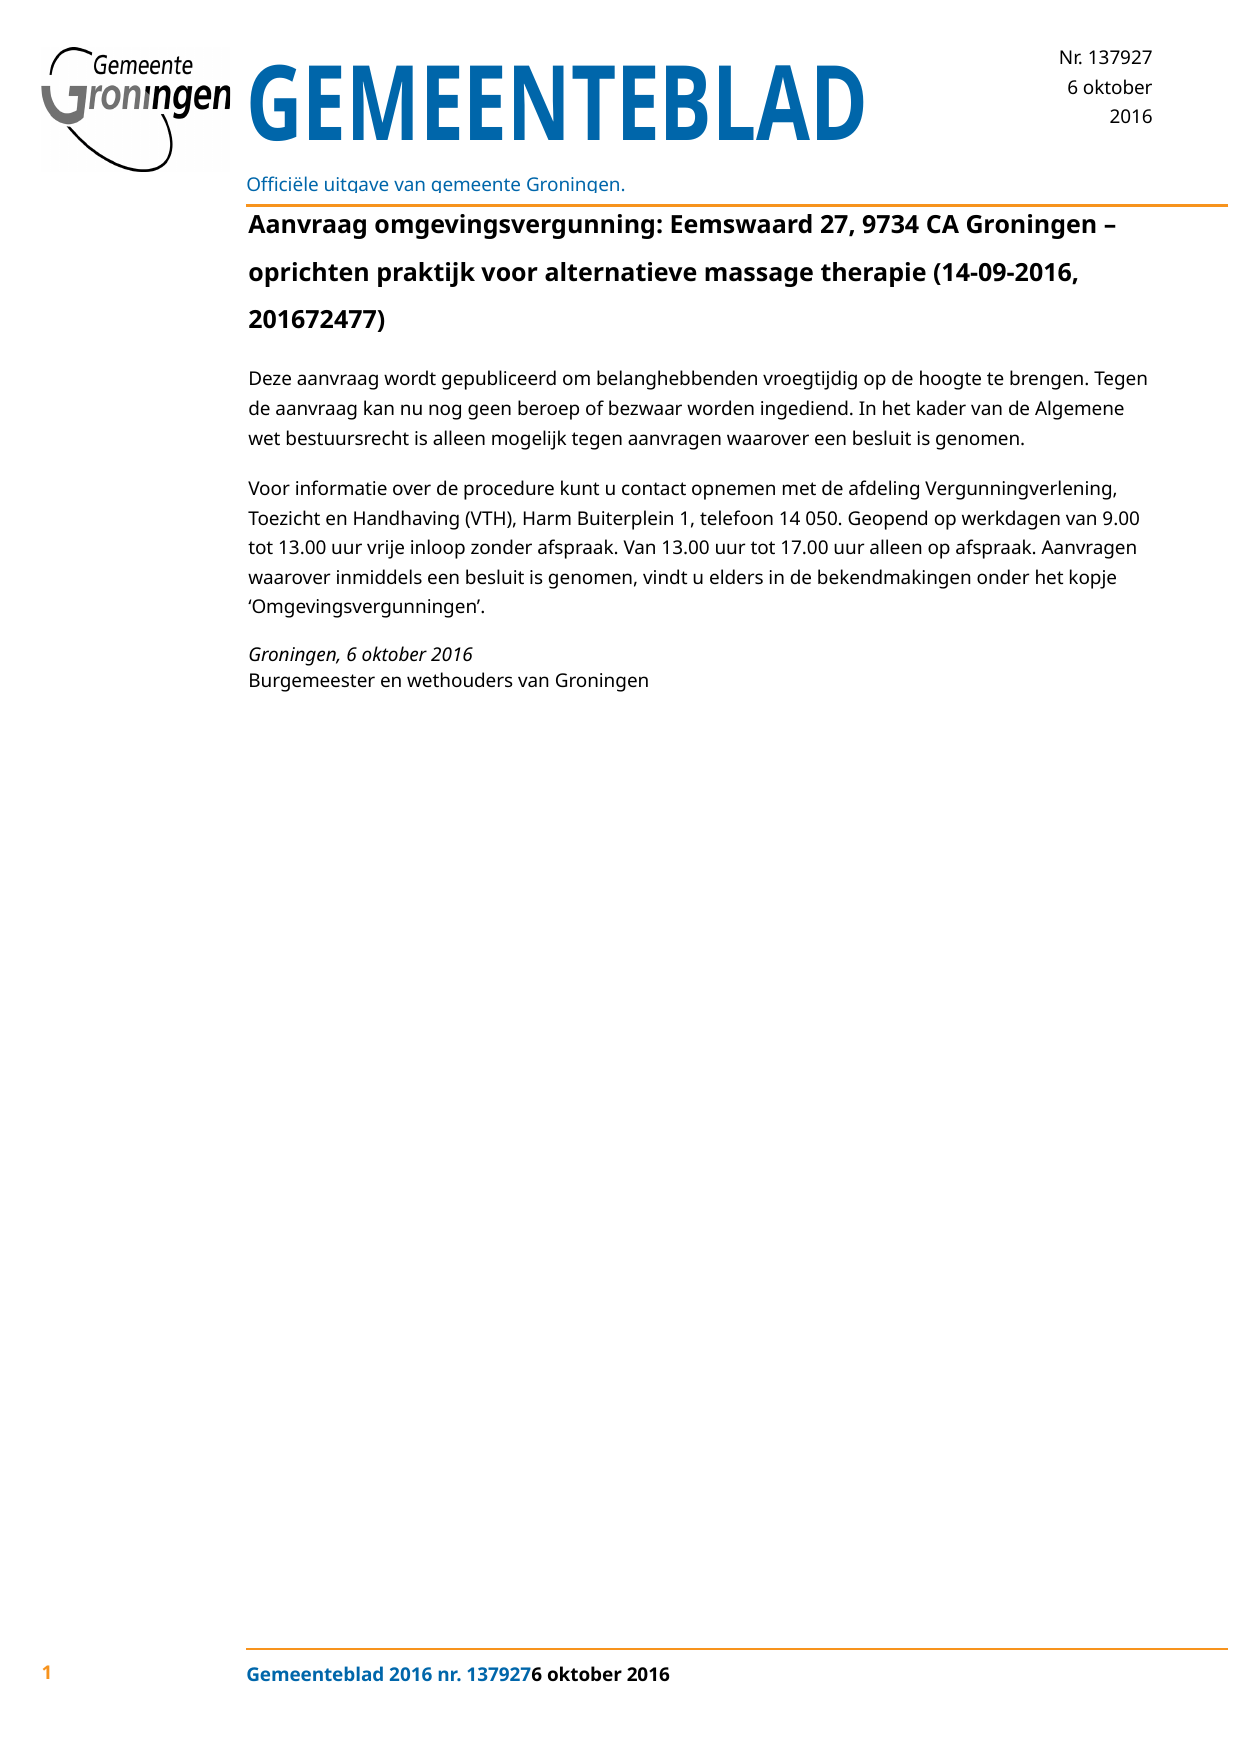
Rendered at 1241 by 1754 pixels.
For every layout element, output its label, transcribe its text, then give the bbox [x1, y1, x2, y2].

text Voor informatie over de procedure kunt u contact opnemen met de afdeling Vergunningverlening, Toezicht en Handhaving (VTH), Harm Buiterplein 1, telefoon 14 050. Geopend op werkdagen van 9.00 tot 13.00 uur vrije inloop zonder afspraak. Van 13.00 uur tot 17.00 uur alleen op afspraak. Aanvragen waarover inmiddels een besluit is genomen, vindt u elders in de bekendmakingen onder het kopje ‘Omgevingsvergunningen’. [248, 475, 1152, 619]
text Aanvraag omgevingsvergunning: Eemswaard 27, 9734 CA Groningen – oprichten praktijk voor alternatieve massage therapie (14-09-2016, 201672477) [248, 207, 1152, 336]
picture [41, 47, 231, 172]
text Groningen, 6 oktober 2016 [248, 641, 1152, 667]
text Deze aanvraag wordt gepubliceerd om belanghebbenden vroegtijdig op de hoogte te brengen. Tegen de aanvraag kan nu nog geen beroep of bezwaar worden ingediend. In het kader van de Algemene wet bestuursrecht is alleen mogelijk tegen aanvragen waarover een besluit is genomen. [248, 366, 1152, 450]
text Burgemeester en wethouders van Groningen [248, 667, 1152, 693]
